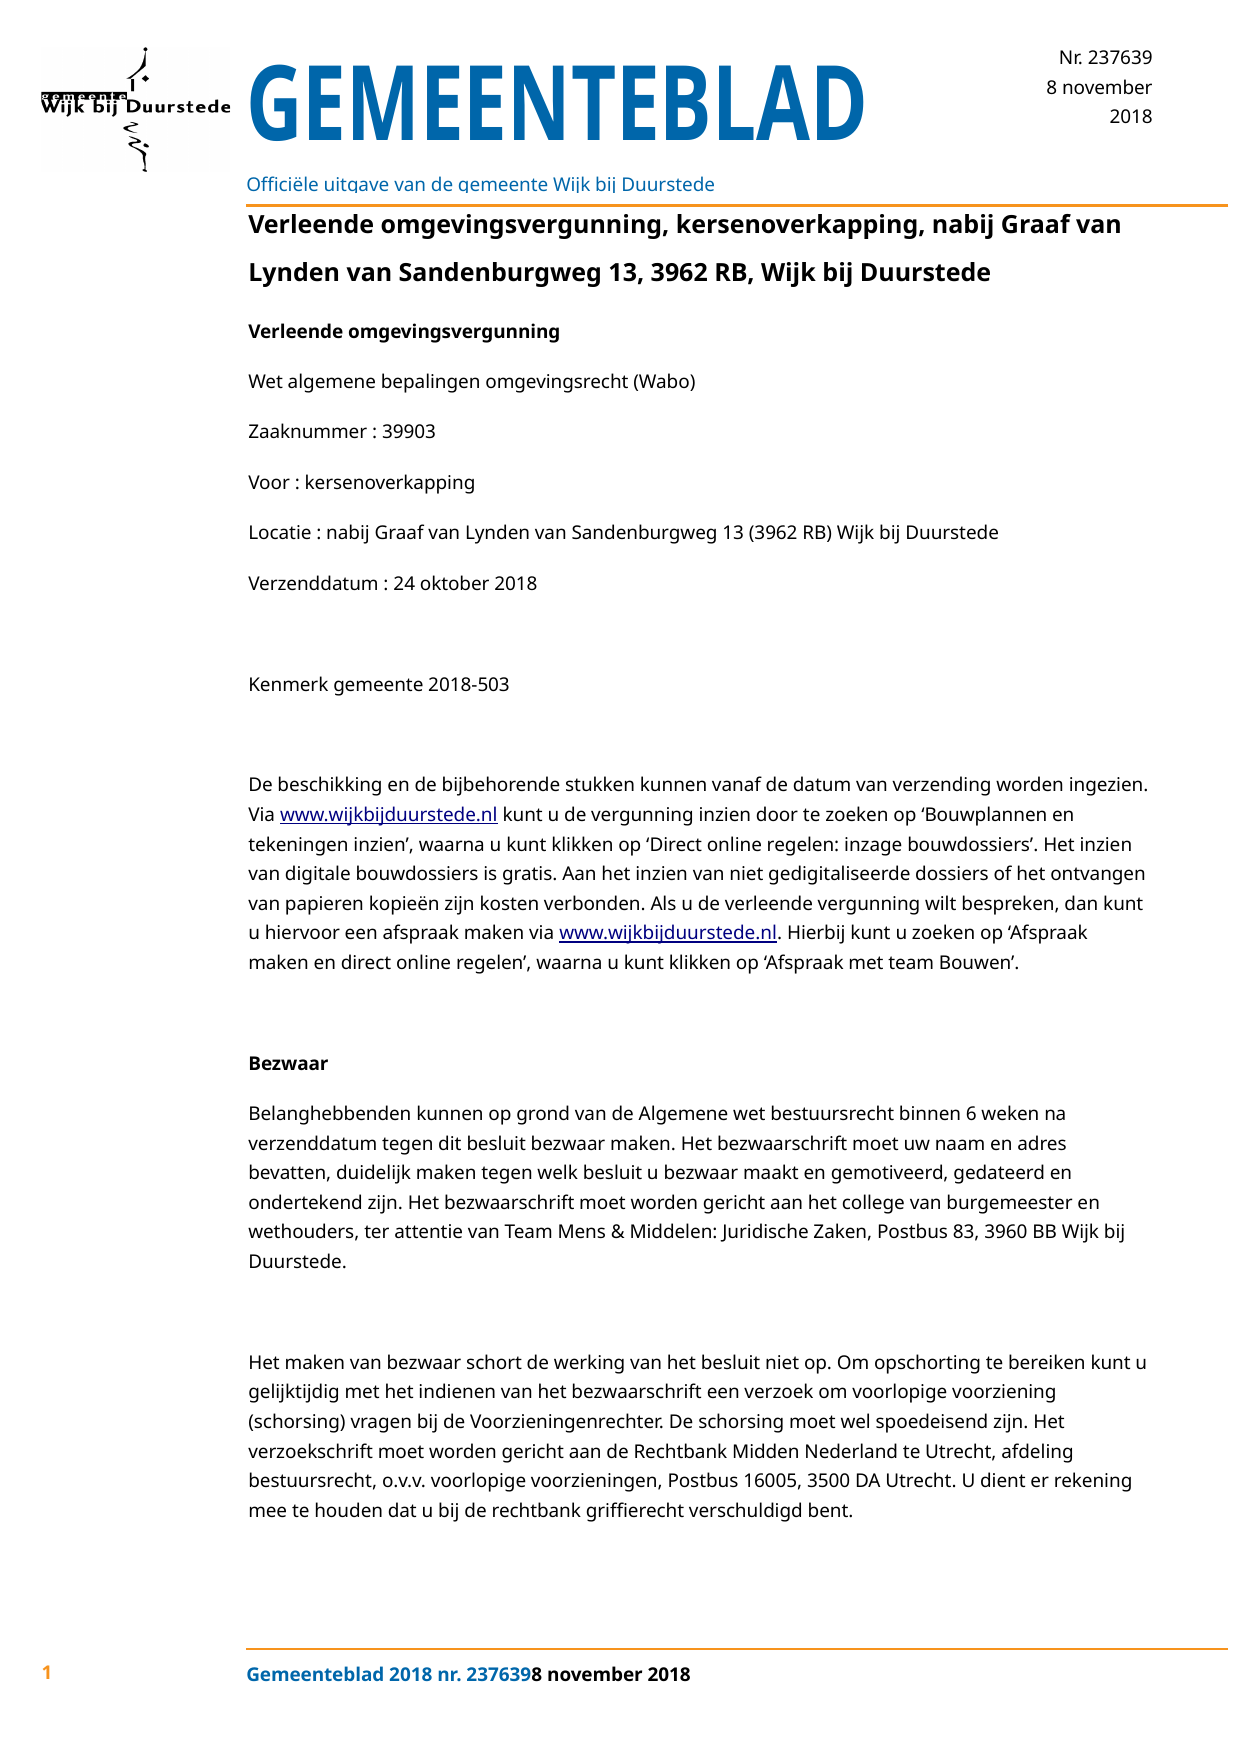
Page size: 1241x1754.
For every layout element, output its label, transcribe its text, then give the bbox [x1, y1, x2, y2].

picture [41, 47, 231, 172]
text Kenmerk gemeente 2018-503 [248, 671, 1152, 697]
text Het maken van bezwaar schort de werking van het besluit niet op. Om opschorting te bereiken kunt u gelijktijdig met het indienen van het bezwaarschrift een verzoek om voorlopige voorziening (schorsing) vragen bij de Voorzieningenrechter. De schorsing moet wel spoedeisend zijn. Het verzoekschrift moet worden gericht aan de Rechtbank Midden Nederland te Utrecht, afdeling bestuursrecht, o.v.v. voorlopige voorzieningen, Postbus 16005, 3500 DA Utrecht. U dient er rekening mee te houden dat u bij de rechtbank griffierecht verschuldigd bent. [248, 1349, 1152, 1523]
text De beschikking en de bijbehorende stukken kunnen vanaf de datum van verzending worden ingezien. Via www.wijkbijduurstede.nl kunt u de vergunning inzien door te zoeken op ‘Bouwplannen en tekeningen inzien’, waarna u kunt klikken op ‘Direct online regelen: inzage bouwdossiers’. Het inzien van digitale bouwdossiers is gratis. Aan het inzien van niet gedigitaliseerde dossiers of het ontvangen van papieren kopieën zijn kosten verbonden. Als u de verleende vergunning wilt bespreken, dan kunt u hiervoor een afspraak maken via www.wijkbijduurstede.nl. Hierbij kunt u zoeken op ‘Afspraak maken en direct online regelen’, waarna u kunt klikken op ‘Afspraak met team Bouwen’. [248, 772, 1152, 975]
text Bezwaar [248, 1050, 1152, 1076]
text Wet algemene bepalingen omgevingsrecht (Wabo) [248, 368, 1152, 394]
text Verzenddatum : 24 oktober 2018 [248, 570, 1152, 596]
text Voor : kersenoverkapping [248, 469, 1152, 495]
text Verleende omgevingsvergunning, kersenoverkapping, nabij Graaf van Lynden van Sandenburgweg 13, 3962 RB, Wijk bij Duurstede [248, 207, 1152, 288]
text Verleende omgevingsvergunning [248, 318, 1152, 344]
text Zaaknummer : 39903 [248, 419, 1152, 444]
text Locatie : nabij Graaf van Lynden van Sandenburgweg 13 (3962 RB) Wijk bij Duurstede [248, 519, 1152, 545]
text Belanghebbenden kunnen op grond van de Algemene wet bestuursrecht binnen 6 weken na verzenddatum tegen dit besluit bezwaar maken. Het bezwaarschrift moet uw naam en adres bevatten, duidelijk maken tegen welk besluit u bezwaar maakt en gemotiveerd, gedateerd en ondertekend zijn. Het bezwaarschrift moet worden gericht aan het college van burgemeester en wethouders, ter attentie van Team Mens & Middelen: Juridische Zaken, Postbus 83, 3960 BB Wijk bij Duurstede. [248, 1100, 1152, 1274]
